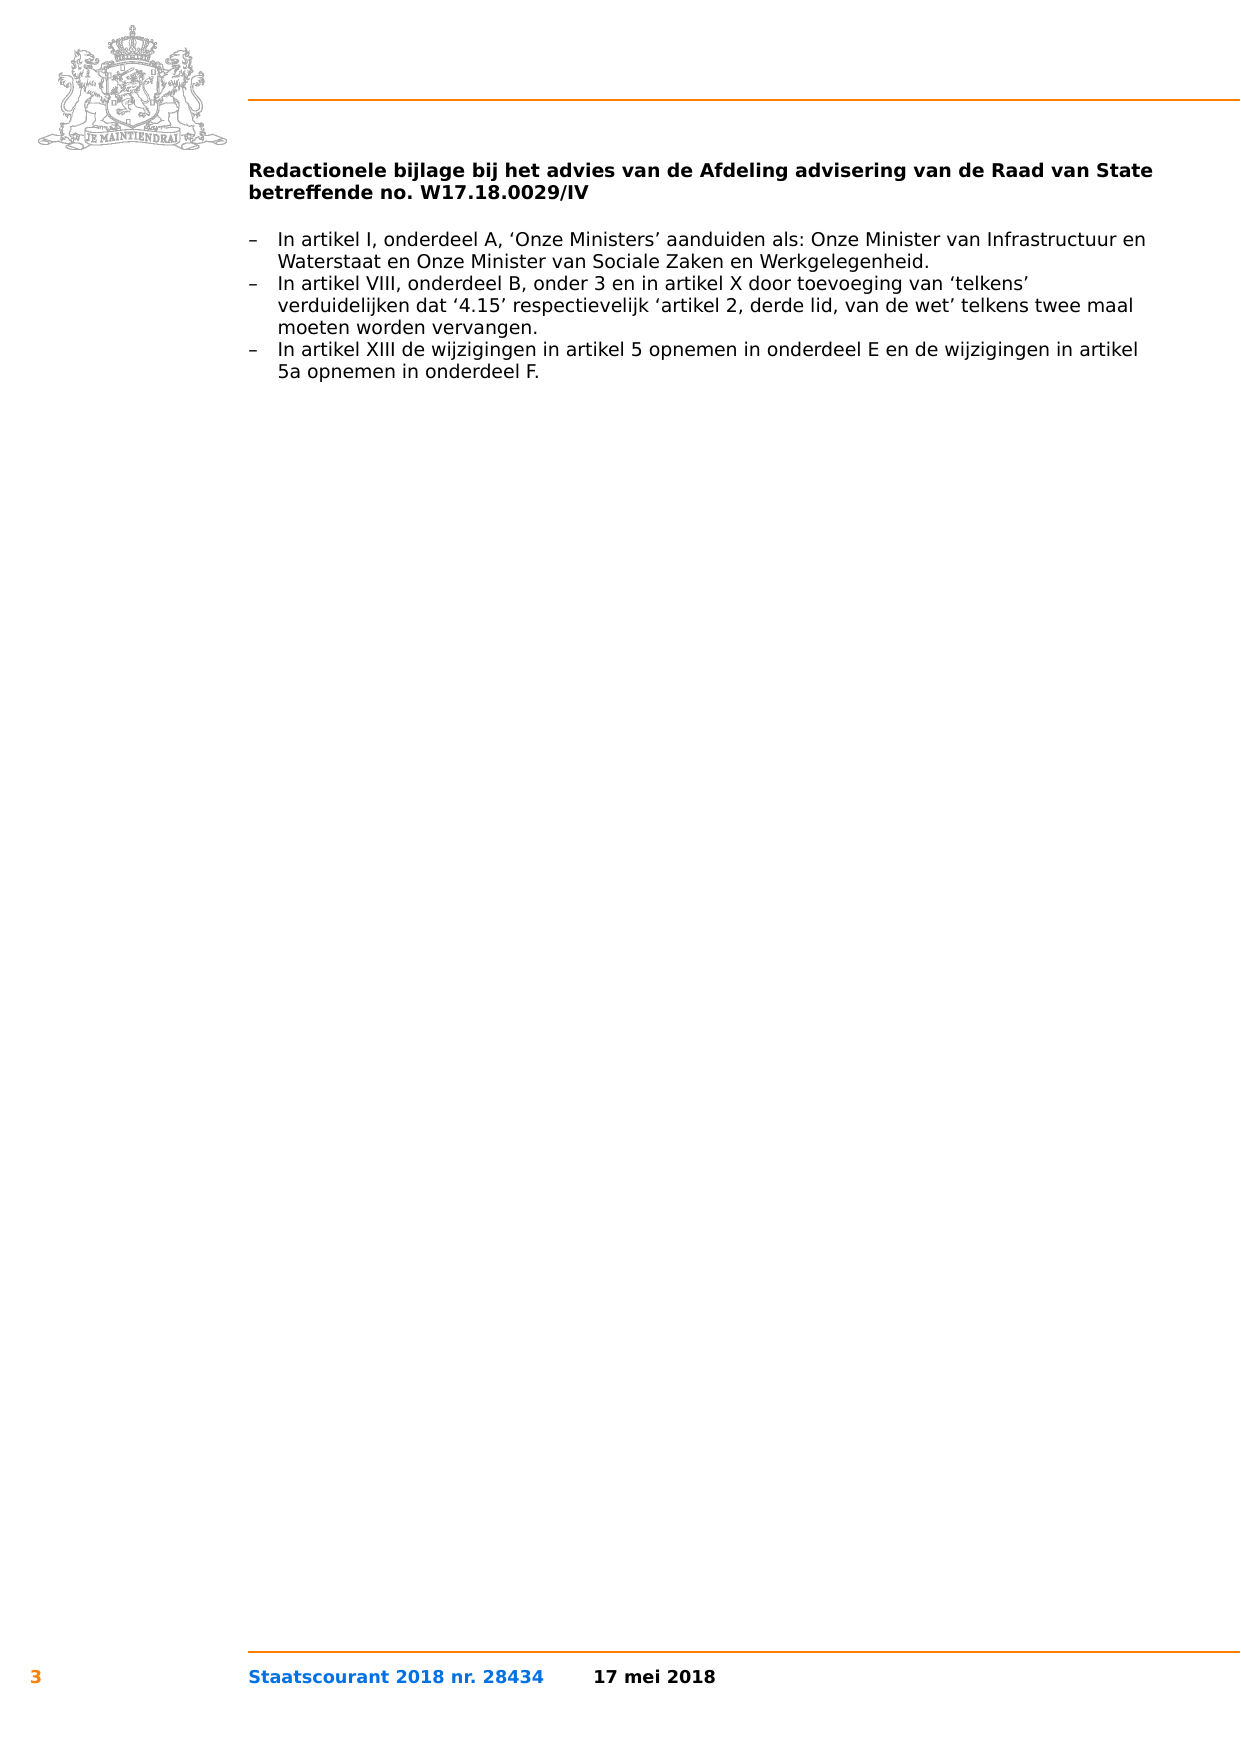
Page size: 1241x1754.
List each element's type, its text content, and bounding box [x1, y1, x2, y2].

text – In artikel VIII, onderdeel B, onder 3 en in artikel X door toevoeging van ‘telkens’ verduidelijken dat ‘4.15’ respectievelijk ‘artikel 2, derde lid, van de wet’ telkens twee maal moeten worden vervangen. [248, 273, 1163, 339]
picture [38, 25, 227, 150]
text – In artikel I, onderdeel A, ‘Onze Ministers’ aanduiden als: Onze Minister van Infrastructuur en Waterstaat en Onze Minister van Sociale Zaken en Werkgelegenheid. [248, 229, 1163, 273]
text – In artikel XIII de wijzigingen in artikel 5 opnemen in onderdeel E en de wijzigingen in artikel 5a opnemen in onderdeel F. [248, 339, 1163, 383]
subtitle Redactionele bijlage bij het advies van de Afdeling advisering van de Raad van State betreffende no. W17.18.0029/IV [248, 160, 1163, 204]
